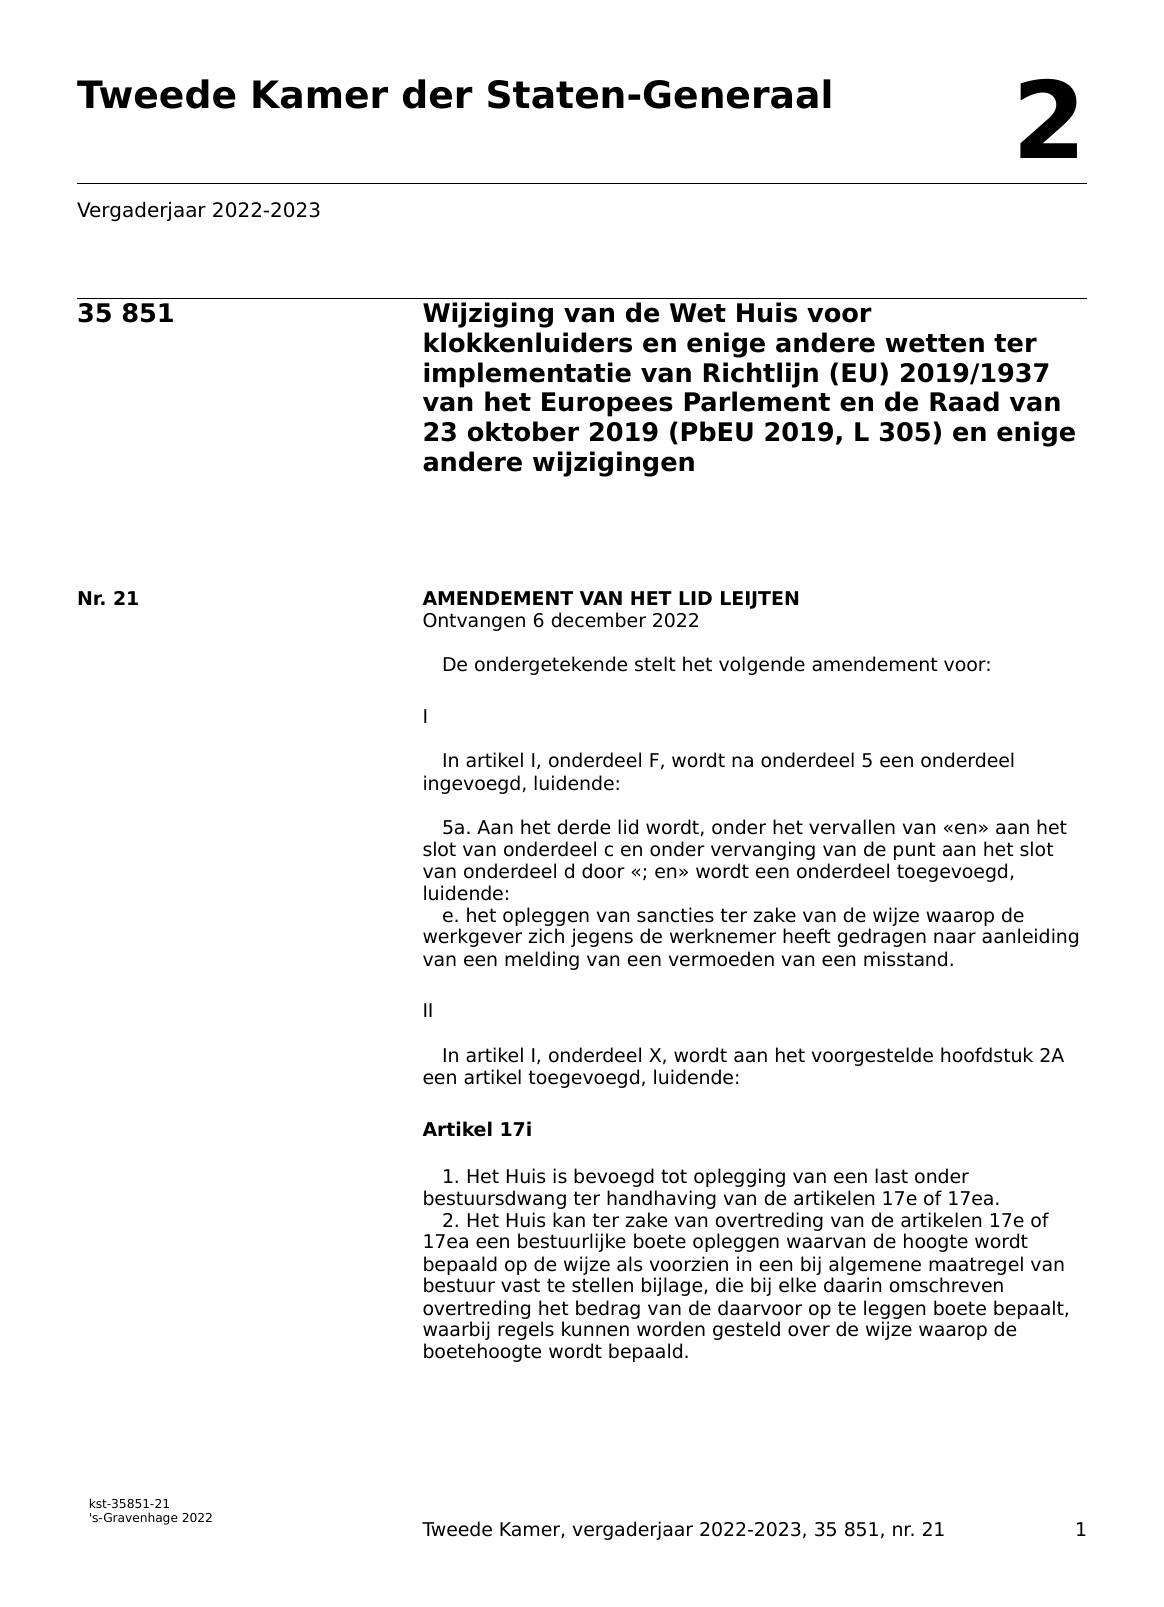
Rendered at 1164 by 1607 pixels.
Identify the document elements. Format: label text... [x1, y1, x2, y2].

subtitle II [422, 1000, 1087, 1022]
text 1. Het Huis is bevoegd tot oplegging van een last onder bestuursdwang ter handhaving van de artikelen 17e of 17ea. [422, 1166, 1087, 1209]
subtitle Nr. 21 AMENDEMENT VAN HET LID LEIJTEN [77, 588, 1087, 610]
text 5a. Aan het derde lid wordt, onder het vervallen van «en» aan het slot van onderdeel c en onder vervanging van de punt aan het slot van onderdeel d door «; en» wordt een onderdeel toegevoegd, luidende: [422, 817, 1087, 904]
text In artikel I, onderdeel X, wordt aan het voorgestelde hoofdstuk 2A een artikel toegevoegd, luidende: [422, 1044, 1087, 1088]
text e. het opleggen van sancties ter zake van de wijze waarop de werkgever zich jegens de werknemer heeft gedragen naar aanleiding van een melding van een vermoeden van een misstand. [422, 904, 1087, 970]
subtitle Artikel 17i [422, 1118, 1087, 1141]
text In artikel I, onderdeel F, wordt na onderdeel 5 een onderdeel ingevoegd, luidende: [422, 750, 1087, 794]
table_header Tweede Kamer der Staten-Generaal [77, 59, 886, 183]
text kst-35851-21 [88, 1497, 323, 1511]
text Ontvangen 6 december 2022 [422, 610, 1087, 632]
subtitle 35 851 Wijziging van de Wet Huis voor klokkenluiders en enige andere wetten ter implementatie van Richtlijn (EU) 2019/1937 van het Europees Parlement en de Raad van 23 oktober 2019 (PbEU 2019, L 305) en enige andere wijzigingen [77, 299, 1087, 477]
table_header 2 [886, 59, 1087, 183]
text 2. Het Huis kan ter zake van overtreding van de artikelen 17e of 17ea een bestuurlijke boete opleggen waarvan de hoogte wordt bepaald op de wijze als voorzien in een bij algemene maatregel van bestuur vast te stellen bijlage, die bij elke daarin omschreven overtreding het bedrag van de daarvoor op te leggen boete bepaalt, waarbij regels kunnen worden gesteld over de wijze waarop de boetehoogte wordt bepaald. [422, 1209, 1087, 1363]
text 's-Gravenhage 2022 [88, 1511, 323, 1525]
table_cell Vergaderjaar 2022-2023 [77, 184, 1087, 298]
subtitle I [422, 706, 1087, 728]
text De ondergetekende stelt het volgende amendement voor: [422, 654, 1087, 676]
